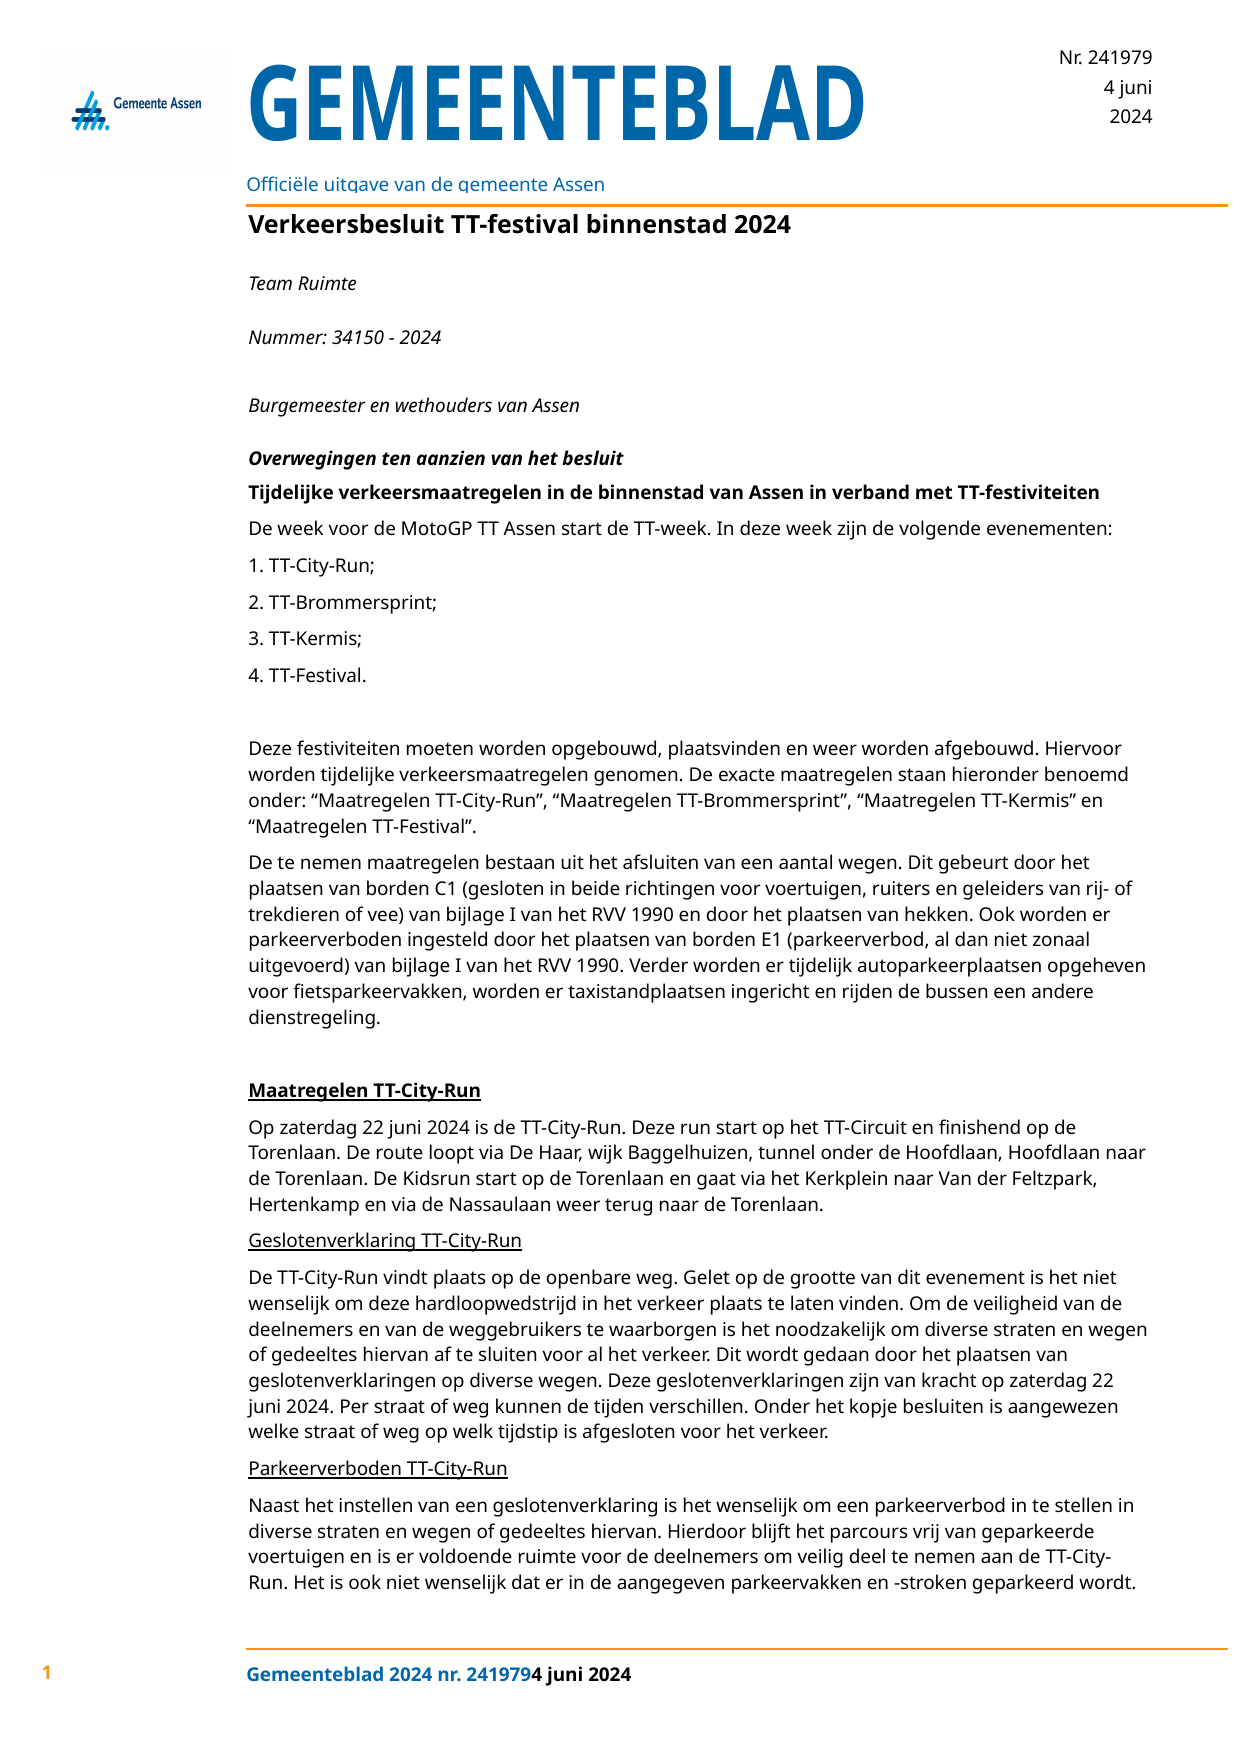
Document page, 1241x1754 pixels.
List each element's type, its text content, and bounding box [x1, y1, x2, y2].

text 2. TT-Brommersprint; [248, 589, 1152, 615]
text Parkeerverboden TT-City-Run [248, 1455, 1152, 1481]
text 3. TT-Kermis; [248, 626, 1152, 651]
text Deze festiviteiten moeten worden opgebouwd, plaatsvinden en weer worden afgebouwd. Hiervoor worden tijdelijke verkeersmaatregelen genomen. De exacte maatregelen staan hieronder benoemd onder: “Maatregelen TT-City-Run”, “Maatregelen TT-Brommersprint”, “Maatregelen TT-Kermis” en “Maatregelen TT-Festival”. [248, 736, 1152, 838]
text 4. TT-Festival. [248, 662, 1152, 688]
text Burgemeester en wethouders van Assen [248, 392, 1152, 418]
text Team Ruimte [248, 270, 1152, 296]
text De te nemen maatregelen bestaan uit het afsluiten van een aantal wegen. Dit gebeurt door het plaatsen van borden C1 (gesloten in beide richtingen voor voertuigen, ruiters en geleiders van rij- of trekdieren of vee) van bijlage I van het RVV 1990 en door het plaatsen van hekken. Ook worden er parkeerverboden ingesteld door het plaatsen van borden E1 (parkeerverbod, al dan niet zonaal uitgevoerd) van bijlage I van het RVV 1990. Verder worden er tijdelijk autoparkeerplaatsen opgeheven voor fietsparkeervakken, worden er taxistandplaatsen ingericht en rijden de bussen een andere dienstregeling. [248, 849, 1152, 1029]
text Maatregelen TT-City-Run [248, 1077, 1152, 1103]
text Geslotenverklaring TT-City-Run [248, 1228, 1152, 1253]
text Overwegingen ten aanzien van het besluit [248, 445, 1152, 471]
text Naast het instellen van een geslotenverklaring is het wenselijk om een parkeerverbod in te stellen in diverse straten en wegen of gedeeltes hiervan. Hierdoor blijft het parcours vrij van geparkeerde voertuigen en is er voldoende ruimte voor de deelnemers om veilig deel te nemen aan de TT-City-Run. Het is ook niet wenselijk dat er in de aangegeven parkeervakken en -stroken geparkeerd wordt. [248, 1492, 1152, 1595]
text 1. TT-City-Run; [248, 552, 1152, 578]
text De TT-City-Run vindt plaats op de openbare weg. Gelet op de grootte van dit evenement is het niet wenselijk om deze hardloopwedstrijd in het verkeer plaats te laten vinden. Om de veiligheid van de deelnemers en van de weggebruikers te waarborgen is het noodzakelijk om diverse straten en wegen of gedeeltes hiervan af te sluiten voor al het verkeer. Dit wordt gedaan door het plaatsen van geslotenverklaringen op diverse wegen. Deze geslotenverklaringen zijn van kracht op zaterdag 22 juni 2024. Per straat of weg kunnen de tijden verschillen. Onder het kopje besluiten is aangewezen welke straat of weg op welk tijdstip is afgesloten voor het verkeer. [248, 1264, 1152, 1444]
picture [41, 47, 231, 172]
text Verkeersbesluit TT-festival binnenstad 2024 [248, 207, 1152, 241]
text De week voor de MotoGP TT Assen start de TT-week. In deze week zijn de volgende evenementen: [248, 516, 1152, 541]
text Op zaterdag 22 juni 2024 is de TT-City-Run. Deze run start op het TT-Circuit en finishend op de Torenlaan. De route loopt via De Haar, wijk Baggelhuizen, tunnel onder de Hoofdlaan, Hoofdlaan naar de Torenlaan. De Kidsrun start op de Torenlaan en gaat via het Kerkplein naar Van der Feltzpark, Hertenkamp en via de Nassaulaan weer terug naar de Torenlaan. [248, 1114, 1152, 1217]
text Nummer: 34150 - 2024 [248, 324, 1152, 350]
text Tijdelijke verkeersmaatregelen in de binnenstad van Assen in verband met TT-festiviteiten [248, 479, 1152, 505]
